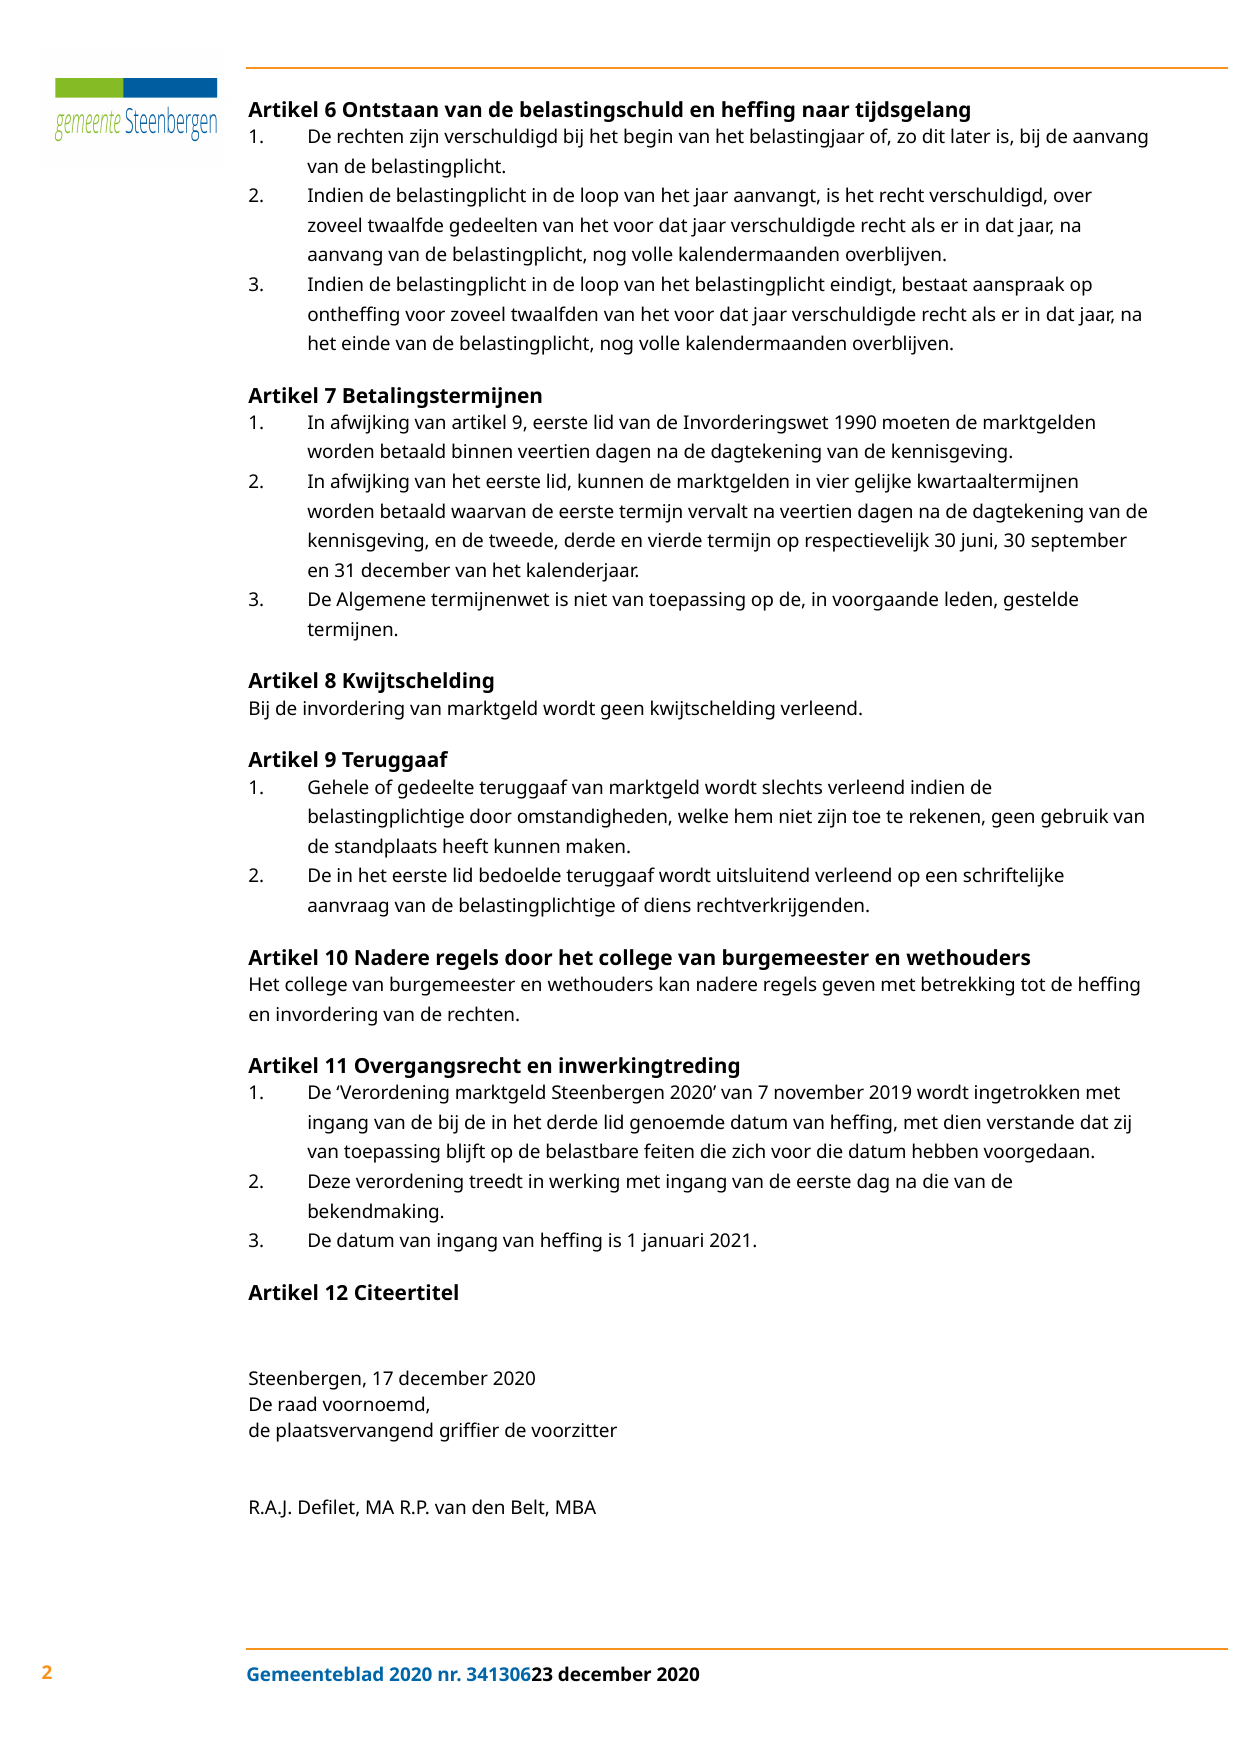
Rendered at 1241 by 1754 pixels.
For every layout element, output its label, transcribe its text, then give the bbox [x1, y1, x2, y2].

list De Algemene termijnenwet is niet van toepassing op de, in voorgaande leden, gestelde termijnen. [248, 587, 1152, 642]
text Bij de invordering van marktgeld wordt geen kwijtschelding verleend. [248, 695, 1152, 721]
text Het college van burgemeester en wethouders kan nadere regels geven met betrekking tot de heffing en invordering van de rechten. [248, 971, 1152, 1026]
list De in het eerste lid bedoelde teruggaaf wordt uitsluitend verleend op een schriftelijke aanvraag van de belastingplichtige of diens rechtverkrijgenden. [248, 863, 1152, 918]
text Artikel 11 Overgangsrecht en inwerkingtreding [248, 1051, 1152, 1079]
text Artikel 9 Teruggaaf [248, 746, 1152, 774]
list Indien de belastingplicht in de loop van het jaar aanvangt, is het recht verschuldigd, over zoveel twaalfde gedeelten van het voor dat jaar verschuldigde recht als er in dat jaar, na aanvang van de belastingplicht, nog volle kalendermaanden overblijven. [248, 182, 1152, 267]
text Artikel 6 Ontstaan van de belastingschuld en heffing naar tijdsgelang [248, 95, 1152, 123]
list Gehele of gedeelte teruggaaf van marktgeld wordt slechts verleend indien de belastingplichtige door omstandigheden, welke hem niet zijn toe te rekenen, geen gebruik van de standplaats heeft kunnen maken. [248, 774, 1152, 859]
text Steenbergen, 17 december 2020 [248, 1366, 1152, 1391]
list In afwijking van het eerste lid, kunnen de marktgelden in vier gelijke kwartaaltermijnen worden betaald waarvan de eerste termijn vervalt na veertien dagen na de dagtekening van de kennisgeving, en de tweede, derde en vierde termijn op respectievelijk 30 juni, 30 september en 31 december van het kalenderjaar. [248, 468, 1152, 583]
text Artikel 8 Kwijtschelding [248, 667, 1152, 695]
text Artikel 12 Citeertitel [248, 1278, 1152, 1306]
list De ‘Verordening marktgeld Steenbergen 2020’ van 7 november 2019 wordt ingetrokken met ingang van de bij de in het derde lid genoemde datum van heffing, met dien verstande dat zij van toepassing blijft op de belastbare feiten die zich voor die datum hebben voorgedaan. [248, 1079, 1152, 1164]
list De rechten zijn verschuldigd bij het begin van het belastingjaar of, zo dit later is, bij de aanvang van de belastingplicht. [248, 123, 1152, 178]
text De raad voornoemd, [248, 1391, 1152, 1417]
list De datum van ingang van heffing is 1 januari 2021. [248, 1227, 1152, 1253]
list Deze verordening treedt in werking met ingang van de eerste dag na die van de bekendmaking. [248, 1168, 1152, 1224]
text Artikel 10 Nadere regels door het college van burgemeester en wethouders [248, 943, 1152, 971]
list Indien de belastingplicht in de loop van het belastingplicht eindigt, bestaat aanspraak op ontheffing voor zoveel twaalfden van het voor dat jaar verschuldigde recht als er in dat jaar, na het einde van de belastingplicht, nog volle kalendermaanden overblijven. [248, 271, 1152, 356]
text Artikel 7 Betalingstermijnen [248, 381, 1152, 409]
text R.A.J. Defilet, MA R.P. van den Belt, MBA [248, 1494, 1152, 1520]
picture [41, 47, 231, 172]
list In afwijking van artikel 9, eerste lid van de Invorderingswet 1990 moeten de marktgelden worden betaald binnen veertien dagen na de dagtekening van de kennisgeving. [248, 409, 1152, 464]
text de plaatsvervangend griffier de voorzitter [248, 1417, 1152, 1443]
